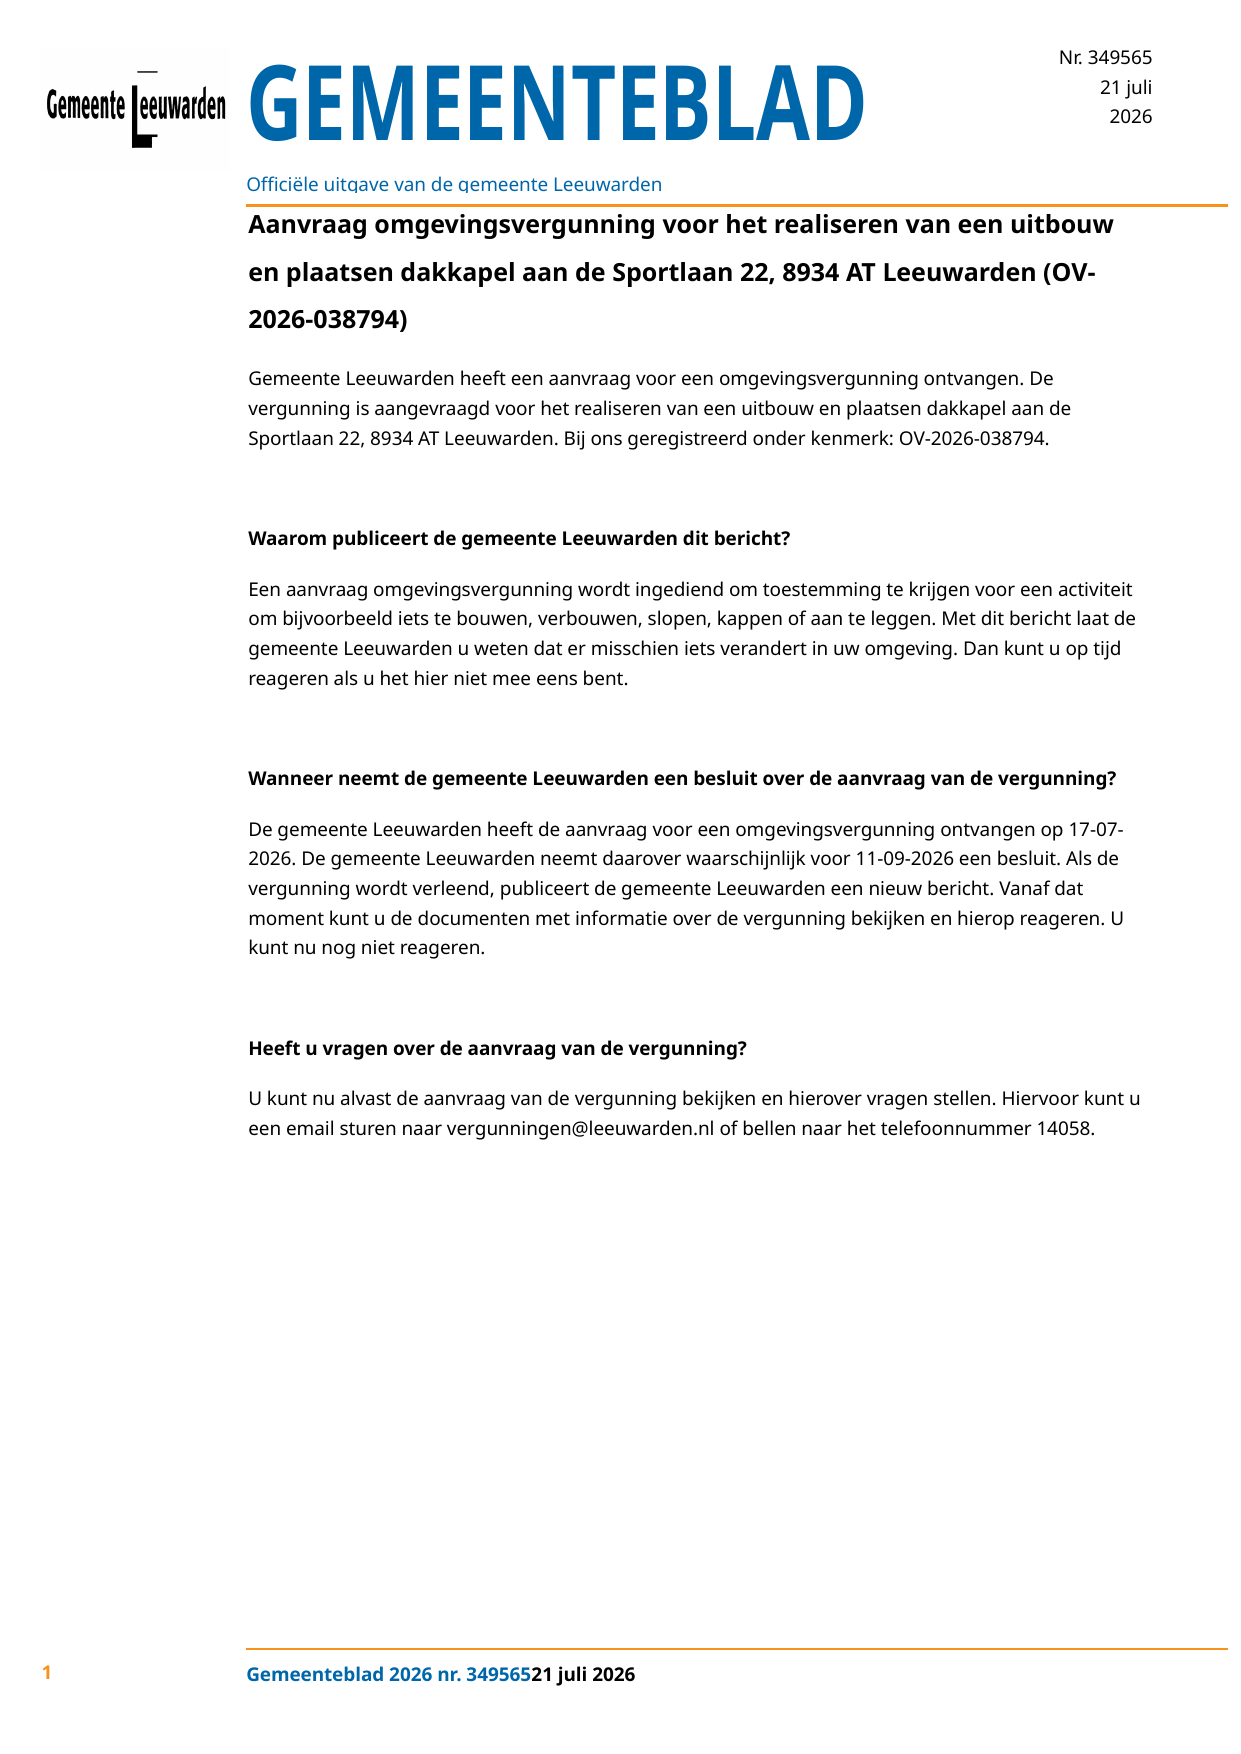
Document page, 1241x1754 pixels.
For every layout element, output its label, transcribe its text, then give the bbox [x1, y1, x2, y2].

picture [41, 47, 231, 172]
text Wanneer neemt de gemeente Leeuwarden een besluit over de aanvraag van de vergunning? [248, 766, 1152, 791]
text U kunt nu alvast de aanvraag van de vergunning bekijken en hierover vragen stellen. Hiervoor kunt u een email sturen naar vergunningen@leeuwarden.nl of bellen naar het telefoonnummer 14058. [248, 1086, 1152, 1141]
text Een aanvraag omgevingsvergunning wordt ingediend om toestemming te krijgen voor een activiteit om bijvoorbeeld iets te bouwen, verbouwen, slopen, kappen of aan te leggen. Met dit bericht laat de gemeente Leeuwarden u weten dat er misschien iets verandert in uw omgeving. Dan kunt u op tijd reageren als u het hier niet mee eens bent. [248, 576, 1152, 690]
text Waarom publiceert de gemeente Leeuwarden dit bericht? [248, 526, 1152, 551]
text Aanvraag omgevingsvergunning voor het realiseren van een uitbouw en plaatsen dakkapel aan de Sportlaan 22, 8934 AT Leeuwarden (OV-2026-038794) [248, 207, 1152, 336]
text De gemeente Leeuwarden heeft de aanvraag voor een omgevingsvergunning ontvangen op 17-07-2026. De gemeente Leeuwarden neemt daarover waarschijnlijk voor 11-09-2026 een besluit. Als de vergunning wordt verleend, publiceert de gemeente Leeuwarden een nieuw bericht. Vanaf dat moment kunt u de documenten met informatie over de vergunning bekijken en hierop reageren. U kunt nu nog niet reageren. [248, 816, 1152, 960]
text Gemeente Leeuwarden heeft een aanvraag voor een omgevingsvergunning ontvangen. De vergunning is aangevraagd voor het realiseren van een uitbouw en plaatsen dakkapel aan de Sportlaan 22, 8934 AT Leeuwarden. Bij ons geregistreerd onder kenmerk: OV-2026-038794. [248, 366, 1152, 450]
text Heeft u vragen over de aanvraag van de vergunning? [248, 1035, 1152, 1061]
